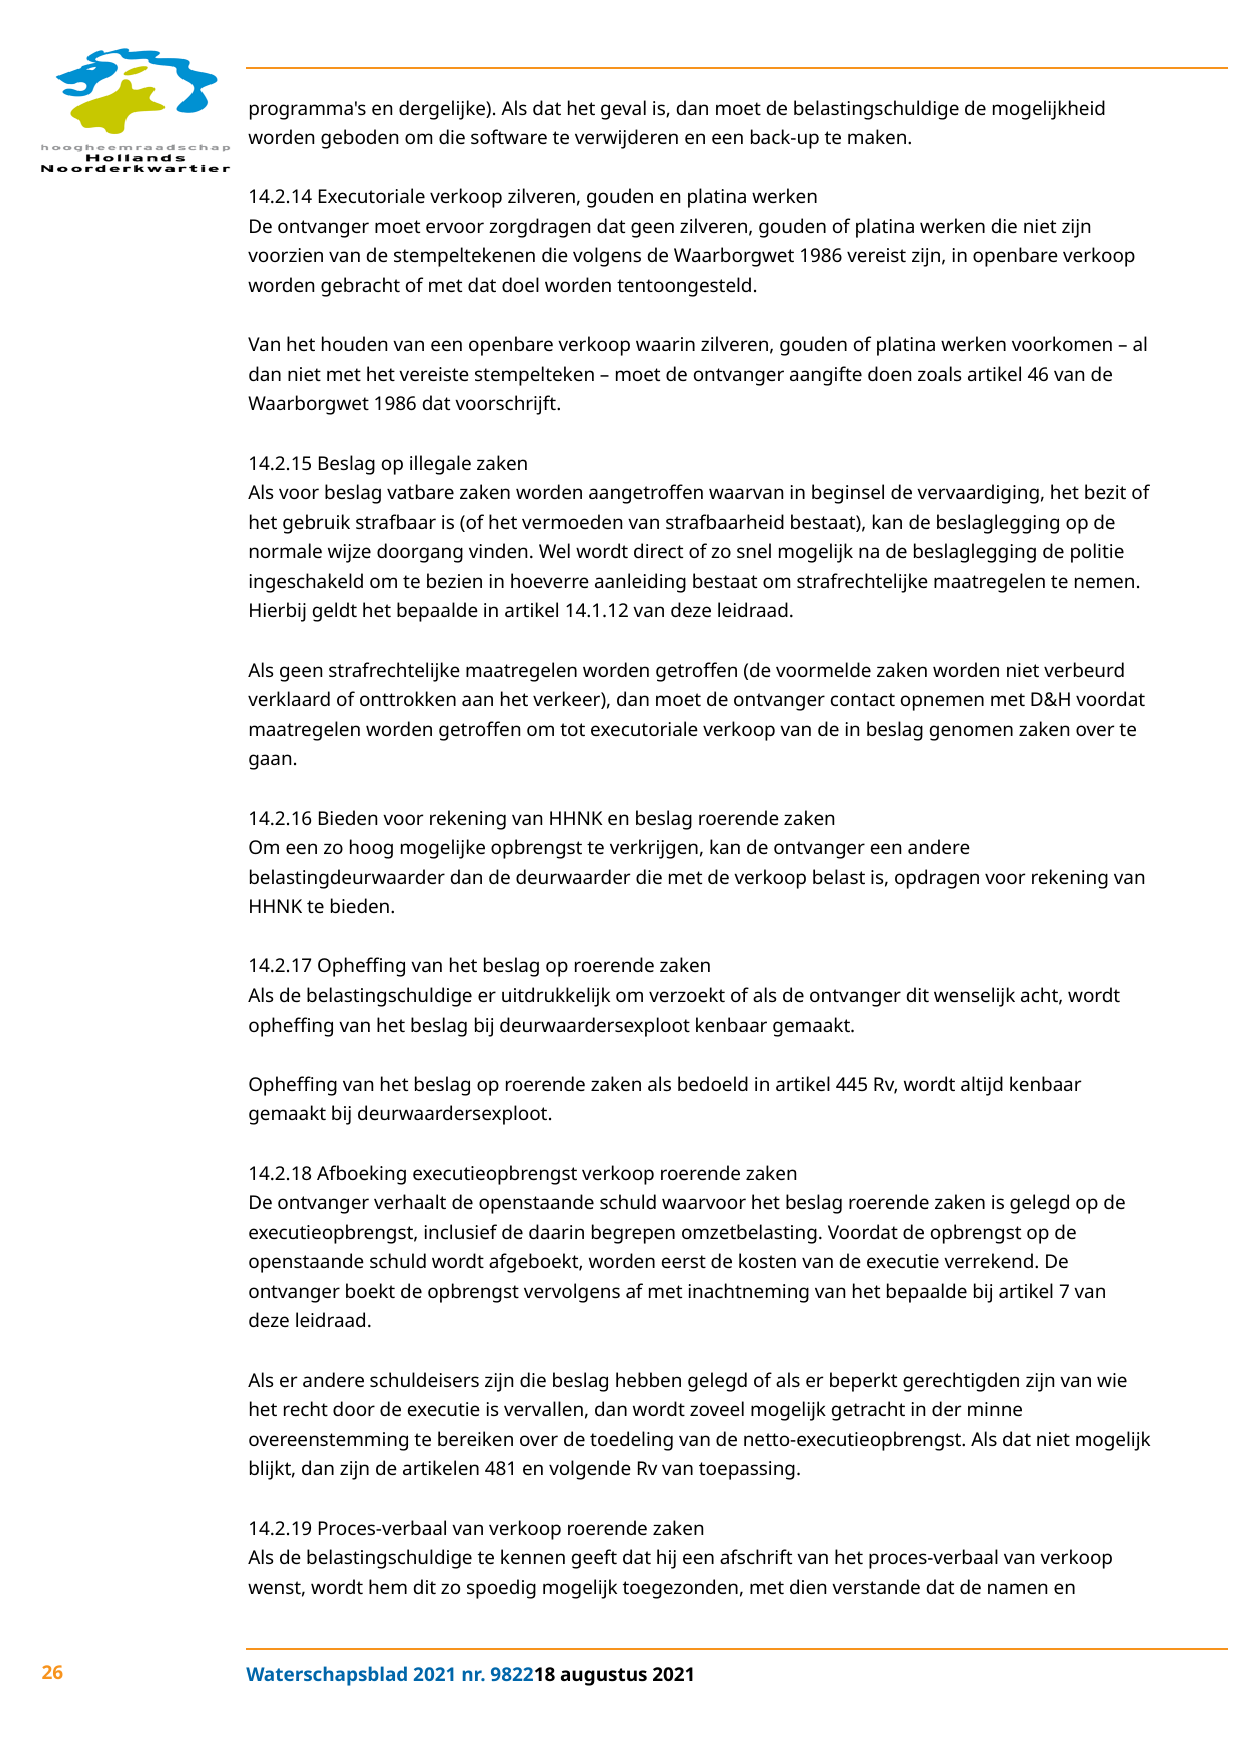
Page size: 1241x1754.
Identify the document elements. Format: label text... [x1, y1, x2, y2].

text Van het houden van een openbare verkoop waarin zilveren, gouden of platina werken voorkomen – al dan niet met het vereiste stempelteken – moet de ontvanger aangifte doen zoals artikel 46 van de Waarborgwet 1986 dat voorschrijft. [248, 331, 1152, 416]
text Om een zo hoog mogelijke opbrengst te verkrijgen, kan de ontvanger een andere belastingdeurwaarder dan de deurwaarder die met de verkoop belast is, opdragen voor rekening van HHNK te bieden. [248, 834, 1152, 919]
text Als de belastingschuldige er uitdrukkelijk om verzoekt of als de ontvanger dit wenselijk acht, wordt opheffing van het beslag bij deurwaardersexploot kenbaar gemaakt. [248, 982, 1152, 1038]
text Als er andere schuldeisers zijn die beslag hebben gelegd of als er beperkt gerechtigden zijn van wie het recht door de executie is vervallen, dan wordt zoveel mogelijk getracht in der minne overeenstemming te bereiken over de toedeling van de netto-executieopbrengst. Als dat niet mogelijk blijkt, dan zijn de artikelen 481 en volgende Rv van toepassing. [248, 1367, 1152, 1481]
text De ontvanger verhaalt de openstaande schuld waarvoor het beslag roerende zaken is gelegd op de executieopbrengst, inclusief de daarin begrepen omzetbelasting. Voordat de opbrengst op de openstaande schuld wordt afgeboekt, worden eerst de kosten van de executie verrekend. De ontvanger boekt de opbrengst vervolgens af met inachtneming van het bepaalde bij artikel 7 van deze leidraad. [248, 1189, 1152, 1333]
text Als voor beslag vatbare zaken worden aangetroffen waarvan in beginsel de vervaardiging, het bezit of het gebruik strafbaar is (of het vermoeden van strafbaarheid bestaat), kan de beslaglegging op de normale wijze doorgang vinden. Wel wordt direct of zo snel mogelijk na de beslaglegging de politie ingeschakeld om te bezien in hoeverre aanleiding bestaat om strafrechtelijke maatregelen te nemen. Hierbij geldt het bepaalde in artikel 14.1.12 van deze leidraad. [248, 479, 1152, 623]
text Opheffing van het beslag op roerende zaken als bedoeld in artikel 445 Rv, wordt altijd kenbaar gemaakt bij deurwaardersexploot. [248, 1071, 1152, 1126]
text 14.2.19 Proces-verbaal van verkoop roerende zaken [248, 1515, 1152, 1541]
text Als de belastingschuldige te kennen geeft dat hij een afschrift van het proces-verbaal van verkoop wenst, wordt hem dit zo spoedig mogelijk toegezonden, met dien verstande dat de namen en [248, 1544, 1152, 1600]
text 14.2.15 Beslag op illegale zaken [248, 450, 1152, 476]
text programma's en dergelijke). Als dat het geval is, dan moet de belastingschuldige de mogelijkheid worden geboden om die software te verwijderen en een back-up te maken. [248, 95, 1152, 150]
text De ontvanger moet ervoor zorgdragen dat geen zilveren, gouden of platina werken die niet zijn voorzien van de stempeltekenen die volgens de Waarborgwet 1986 vereist zijn, in openbare verkoop worden gebracht of met dat doel worden tentoongesteld. [248, 213, 1152, 298]
text Als geen strafrechtelijke maatregelen worden getroffen (de voormelde zaken worden niet verbeurd verklaard of onttrokken aan het verkeer), dan moet de ontvanger contact opnemen met D&H voordat maatregelen worden getroffen om tot executoriale verkoop van de in beslag genomen zaken over te gaan. [248, 657, 1152, 771]
text 14.2.17 Opheffing van het beslag op roerende zaken [248, 953, 1152, 978]
picture [41, 47, 231, 172]
text 14.2.14 Executoriale verkoop zilveren, gouden en platina werken [248, 183, 1152, 209]
text 14.2.18 Afboeking executieopbrengst verkoop roerende zaken [248, 1160, 1152, 1186]
text 14.2.16 Bieden voor rekening van HHNK en beslag roerende zaken [248, 805, 1152, 831]
